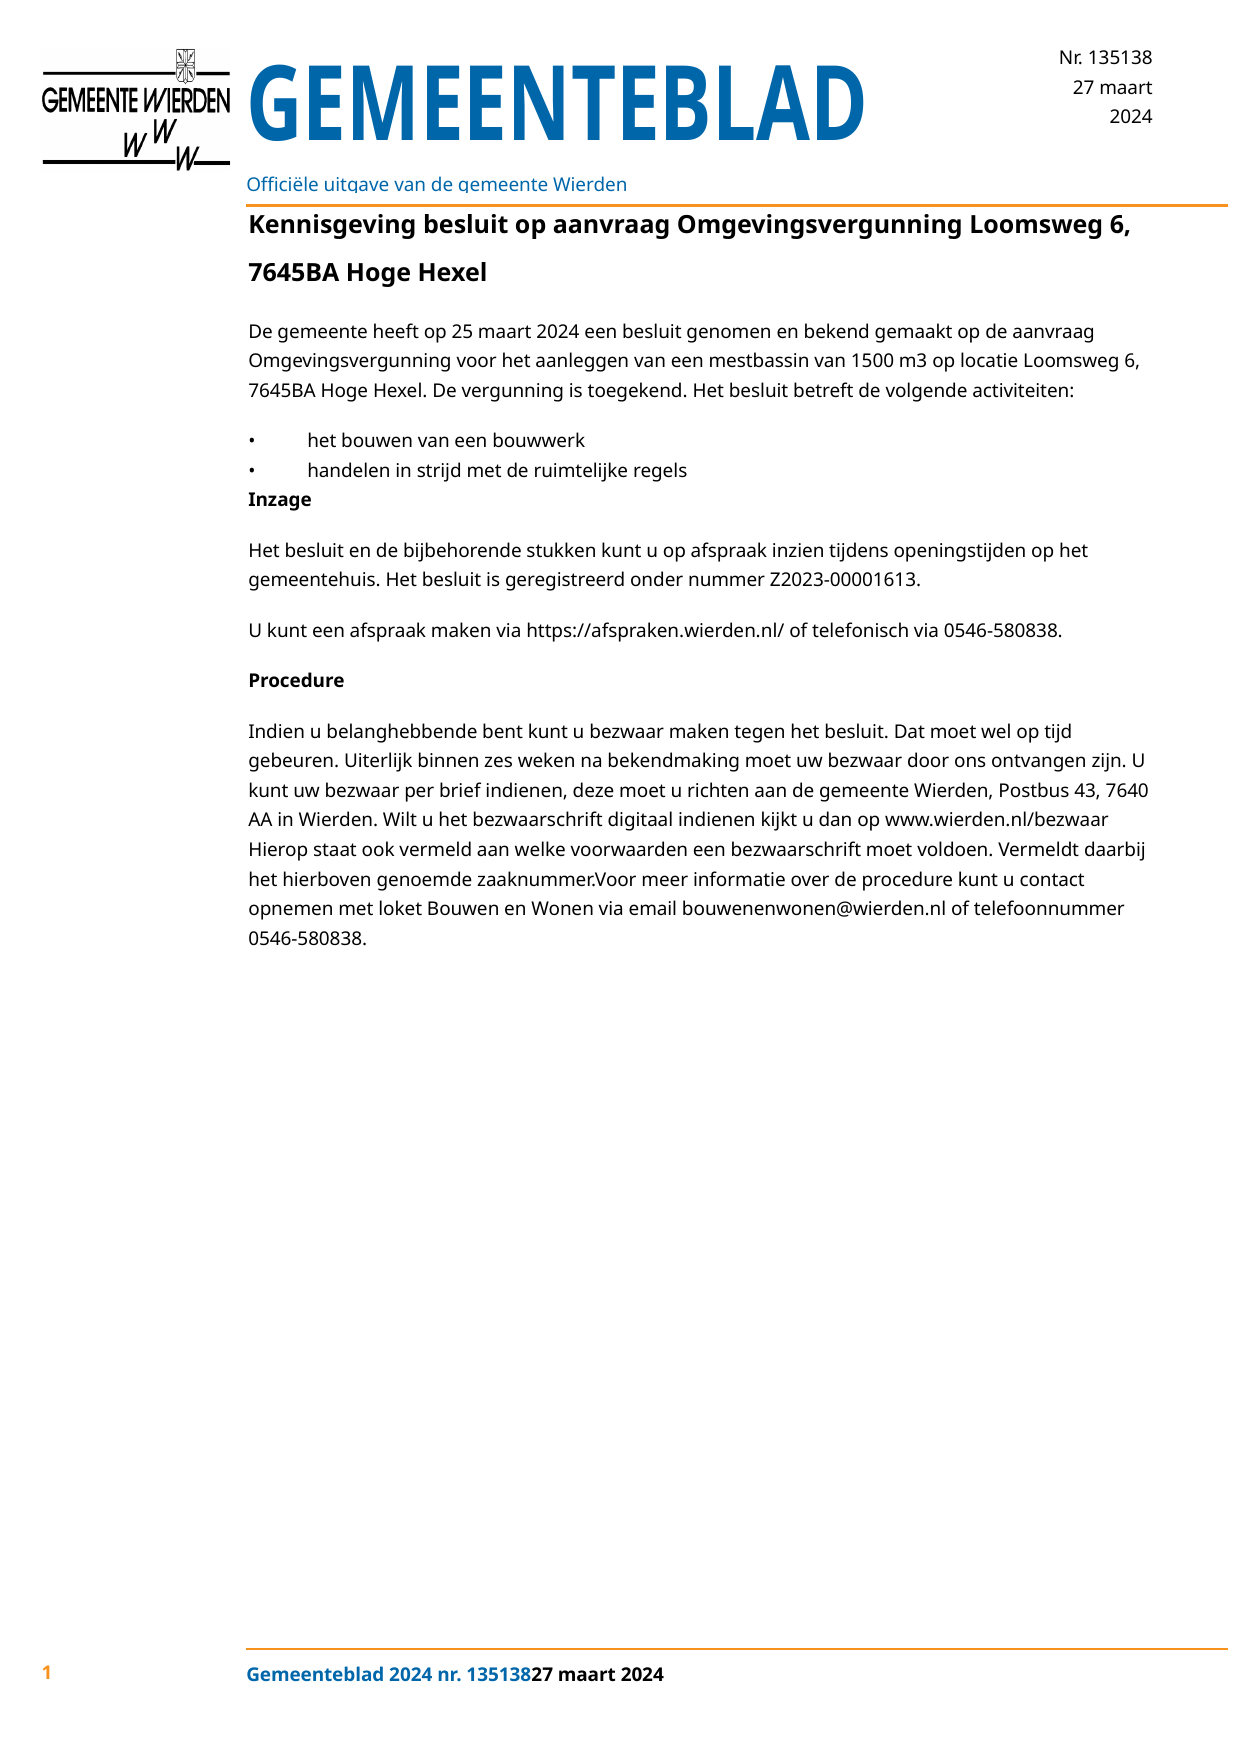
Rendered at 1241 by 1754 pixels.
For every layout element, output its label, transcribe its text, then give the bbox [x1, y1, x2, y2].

text Indien u belanghebbende bent kunt u bezwaar maken tegen het besluit. Dat moet wel op tijd gebeuren. Uiterlijk binnen zes weken na bekendmaking moet uw bezwaar door ons ontvangen zijn. U kunt uw bezwaar per brief indienen, deze moet u richten aan de gemeente Wierden, Postbus 43, 7640 AA in Wierden. Wilt u het bezwaarschrift digitaal indienen kijkt u dan op www.wierden.nl/bezwaar Hierop staat ook vermeld aan welke voorwaarden een bezwaarschrift moet voldoen. Vermeldt daarbij het hierboven genoemde zaaknummer.Voor meer informatie over de procedure kunt u contact opnemen met loket Bouwen en Wonen via email bouwenenwonen@wierden.nl of telefoonnummer 0546-580838. [248, 718, 1152, 951]
list het bouwen van een bouwwerk [248, 427, 1152, 453]
text U kunt een afspraak maken via https://afspraken.wierden.nl/ of telefonisch via 0546-580838. [248, 617, 1152, 643]
text Kennisgeving besluit op aanvraag Omgevingsvergunning Loomsweg 6, 7645BA Hoge Hexel [248, 207, 1152, 288]
list handelen in strijd met de ruimtelijke regels [248, 457, 1152, 483]
picture [41, 47, 231, 172]
text Procedure [248, 667, 1152, 693]
text Het besluit en de bijbehorende stukken kunt u op afspraak inzien tijdens openingstijden op het gemeentehuis. Het besluit is geregistreerd onder nummer Z2023-00001613. [248, 537, 1152, 592]
text De gemeente heeft op 25 maart 2024 een besluit genomen en bekend gemaakt op de aanvraag Omgevingsvergunning voor het aanleggen van een mestbassin van 1500 m3 op locatie Loomsweg 6, 7645BA Hoge Hexel. De vergunning is toegekend. Het besluit betreft de volgende activiteiten: [248, 318, 1152, 403]
text Inzage [248, 487, 1152, 512]
